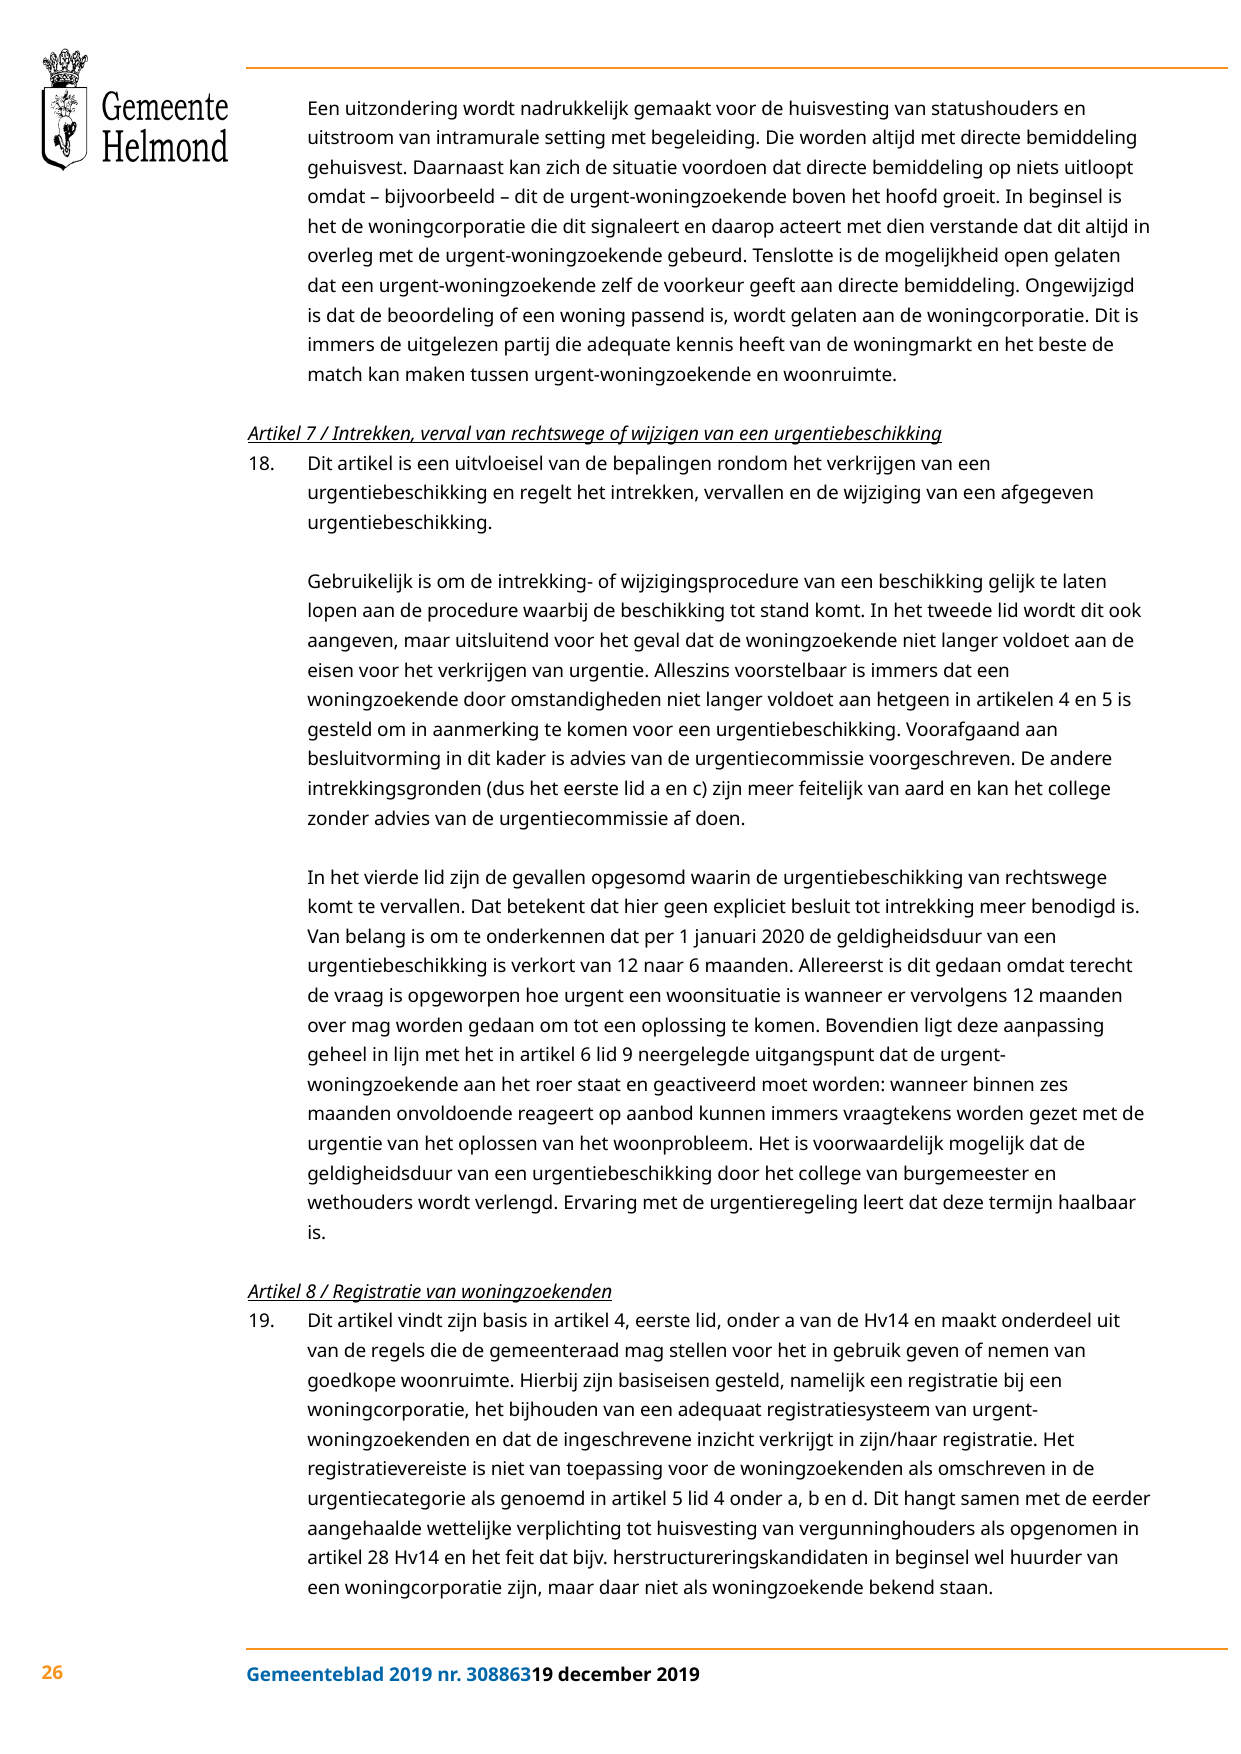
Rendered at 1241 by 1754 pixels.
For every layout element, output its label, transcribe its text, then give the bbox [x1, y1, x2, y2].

text Artikel 7 / Intrekken, verval van rechtswege of wijzigen van een urgentiebeschikking [248, 420, 1152, 446]
list In het vierde lid zijn de gevallen opgesomd waarin de urgentiebeschikking van rechtswege komt te vervallen. Dat betekent dat hier geen expliciet besluit tot intrekking meer benodigd is. Van belang is om te onderkennen dat per 1 januari 2020 de geldigheidsduur van een urgentiebeschikking is verkort van 12 naar 6 maanden. Allereerst is dit gedaan omdat terecht de vraag is opgeworpen hoe urgent een woonsituatie is wanneer er vervolgens 12 maanden over mag worden gedaan om tot een oplossing te komen. Bovendien ligt deze aanpassing geheel in lijn met het in artikel 6 lid 9 neergelegde uitgangspunt dat de urgent-woningzoekende aan het roer staat en geactiveerd moet worden: wanneer binnen zes maanden onvoldoende reageert op aanbod kunnen immers vraagtekens worden gezet met de urgentie van het oplossen van het woonprobleem. Het is voorwaardelijk mogelijk dat de geldigheidsduur van een urgentiebeschikking door het college van burgemeester en wethouders wordt verlengd. Ervaring met de urgentieregeling leert dat deze termijn haalbaar is. [248, 864, 1152, 1245]
list Een uitzondering wordt nadrukkelijk gemaakt voor de huisvesting van statushouders en uitstroom van intramurale setting met begeleiding. Die worden altijd met directe bemiddeling gehuisvest. Daarnaast kan zich de situatie voordoen dat directe bemiddeling op niets uitloopt omdat – bijvoorbeeld – dit de urgent-woningzoekende boven het hoofd groeit. In beginsel is het de woningcorporatie die dit signaleert en daarop acteert met dien verstande dat dit altijd in overleg met de urgent-woningzoekende gebeurd. Tenslotte is de mogelijkheid open gelaten dat een urgent-woningzoekende zelf de voorkeur geeft aan directe bemiddeling. Ongewijzigd is dat de beoordeling of een woning passend is, wordt gelaten aan de woningcorporatie. Dit is immers de uitgelezen partij die adequate kennis heeft van de woningmarkt en het beste de match kan maken tussen urgent-woningzoekende en woonruimte. [248, 95, 1152, 387]
list Gebruikelijk is om de intrekking- of wijzigingsprocedure van een beschikking gelijk te laten lopen aan de procedure waarbij de beschikking tot stand komt. In het tweede lid wordt dit ook aangeven, maar uitsluitend voor het geval dat de woningzoekende niet langer voldoet aan de eisen voor het verkrijgen van urgentie. Alleszins voorstelbaar is immers dat een woningzoekende door omstandigheden niet langer voldoet aan hetgeen in artikelen 4 en 5 is gesteld om in aanmerking te komen voor een urgentiebeschikking. Voorafgaand aan besluitvorming in dit kader is advies van de urgentiecommissie voorgeschreven. De andere intrekkingsgronden (dus het eerste lid a en c) zijn meer feitelijk van aard en kan het college zonder advies van de urgentiecommissie af doen. [248, 568, 1152, 831]
picture [41, 47, 231, 172]
list Dit artikel vindt zijn basis in artikel 4, eerste lid, onder a van de Hv14 en maakt onderdeel uit van de regels die de gemeenteraad mag stellen voor het in gebruik geven of nemen van goedkope woonruimte. Hierbij zijn basiseisen gesteld, namelijk een registratie bij een woningcorporatie, het bijhouden van een adequaat registratiesysteem van urgent-woningzoekenden en dat de ingeschrevene inzicht verkrijgt in zijn/haar registratie. Het registratievereiste is niet van toepassing voor de woningzoekenden als omschreven in de urgentiecategorie als genoemd in artikel 5 lid 4 onder a, b en d. Dit hangt samen met de eerder aangehaalde wettelijke verplichting tot huisvesting van vergunninghouders als opgenomen in artikel 28 Hv14 en het feit dat bijv. herstructureringskandidaten in beginsel wel huurder van een woningcorporatie zijn, maar daar niet als woningzoekende bekend staan. [248, 1308, 1152, 1600]
list Dit artikel is een uitvloeisel van de bepalingen rondom het verkrijgen van een urgentiebeschikking en regelt het intrekken, vervallen en de wijziging van een afgegeven urgentiebeschikking. [248, 450, 1152, 535]
text Artikel 8 / Registratie van woningzoekenden [248, 1278, 1152, 1304]
